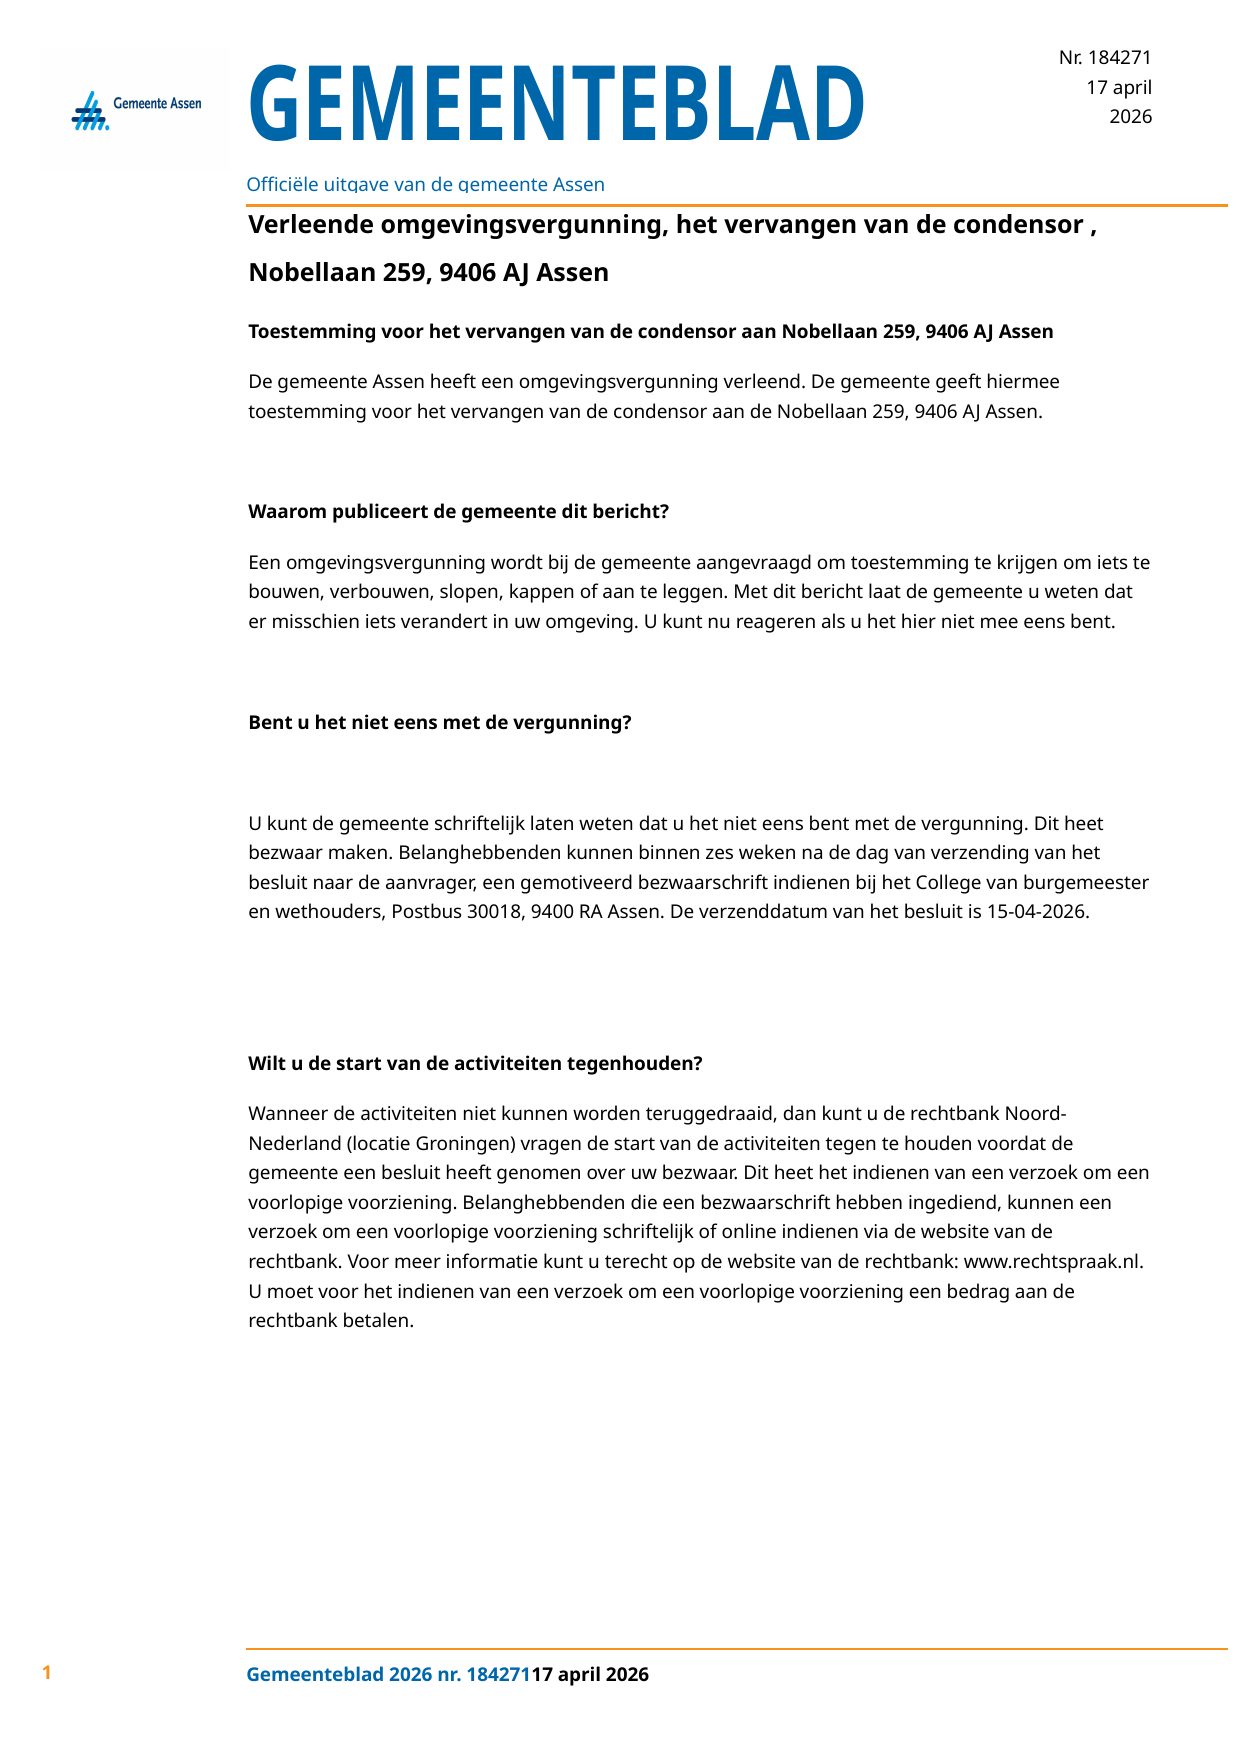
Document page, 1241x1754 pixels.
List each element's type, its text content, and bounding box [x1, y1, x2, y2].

text U kunt de gemeente schriftelijk laten weten dat u het niet eens bent met de vergunning. Dit heet bezwaar maken. Belanghebbenden kunnen binnen zes weken na de dag van verzending van het besluit naar de aanvrager, een gemotiveerd bezwaarschrift indienen bij het College van burgemeester en wethouders, Postbus 30018, 9400 RA Assen. De verzenddatum van het besluit is 15-04-2026. [248, 810, 1152, 924]
text Verleende omgevingsvergunning, het vervangen van de condensor , Nobellaan 259, 9406 AJ Assen [248, 207, 1152, 288]
text De gemeente Assen heeft een omgevingsvergunning verleend. De gemeente geeft hiermee toestemming voor het vervangen van de condensor aan de Nobellaan 259, 9406 AJ Assen. [248, 368, 1152, 424]
text Wanneer de activiteiten niet kunnen worden teruggedraaid, dan kunt u de rechtbank Noord-Nederland (locatie Groningen) vragen de start van de activiteiten tegen te houden voordat de gemeente een besluit heeft genomen over uw bezwaar. Dit heet het indienen van een verzoek om een voorlopige voorziening. Belanghebbenden die een bezwaarschrift hebben ingediend, kunnen een verzoek om een voorlopige voorziening schriftelijk of online indienen via de website van de rechtbank. Voor meer informatie kunt u terecht op de website van de rechtbank: www.rechtspraak.nl. U moet voor het indienen van een verzoek om een voorlopige voorziening een bedrag aan de rechtbank betalen. [248, 1100, 1152, 1333]
text Een omgevingsvergunning wordt bij de gemeente aangevraagd om toestemming te krijgen om iets te bouwen, verbouwen, slopen, kappen of aan te leggen. Met dit bericht laat de gemeente u weten dat er misschien iets verandert in uw omgeving. U kunt nu reageren als u het hier niet mee eens bent. [248, 549, 1152, 634]
text Wilt u de start van de activiteiten tegenhouden? [248, 1050, 1152, 1076]
text Toestemming voor het vervangen van de condensor aan Nobellaan 259, 9406 AJ Assen [248, 318, 1152, 344]
text Waarom publiceert de gemeente dit bericht? [248, 499, 1152, 524]
picture [41, 47, 231, 172]
text Bent u het niet eens met de vergunning? [248, 709, 1152, 735]
